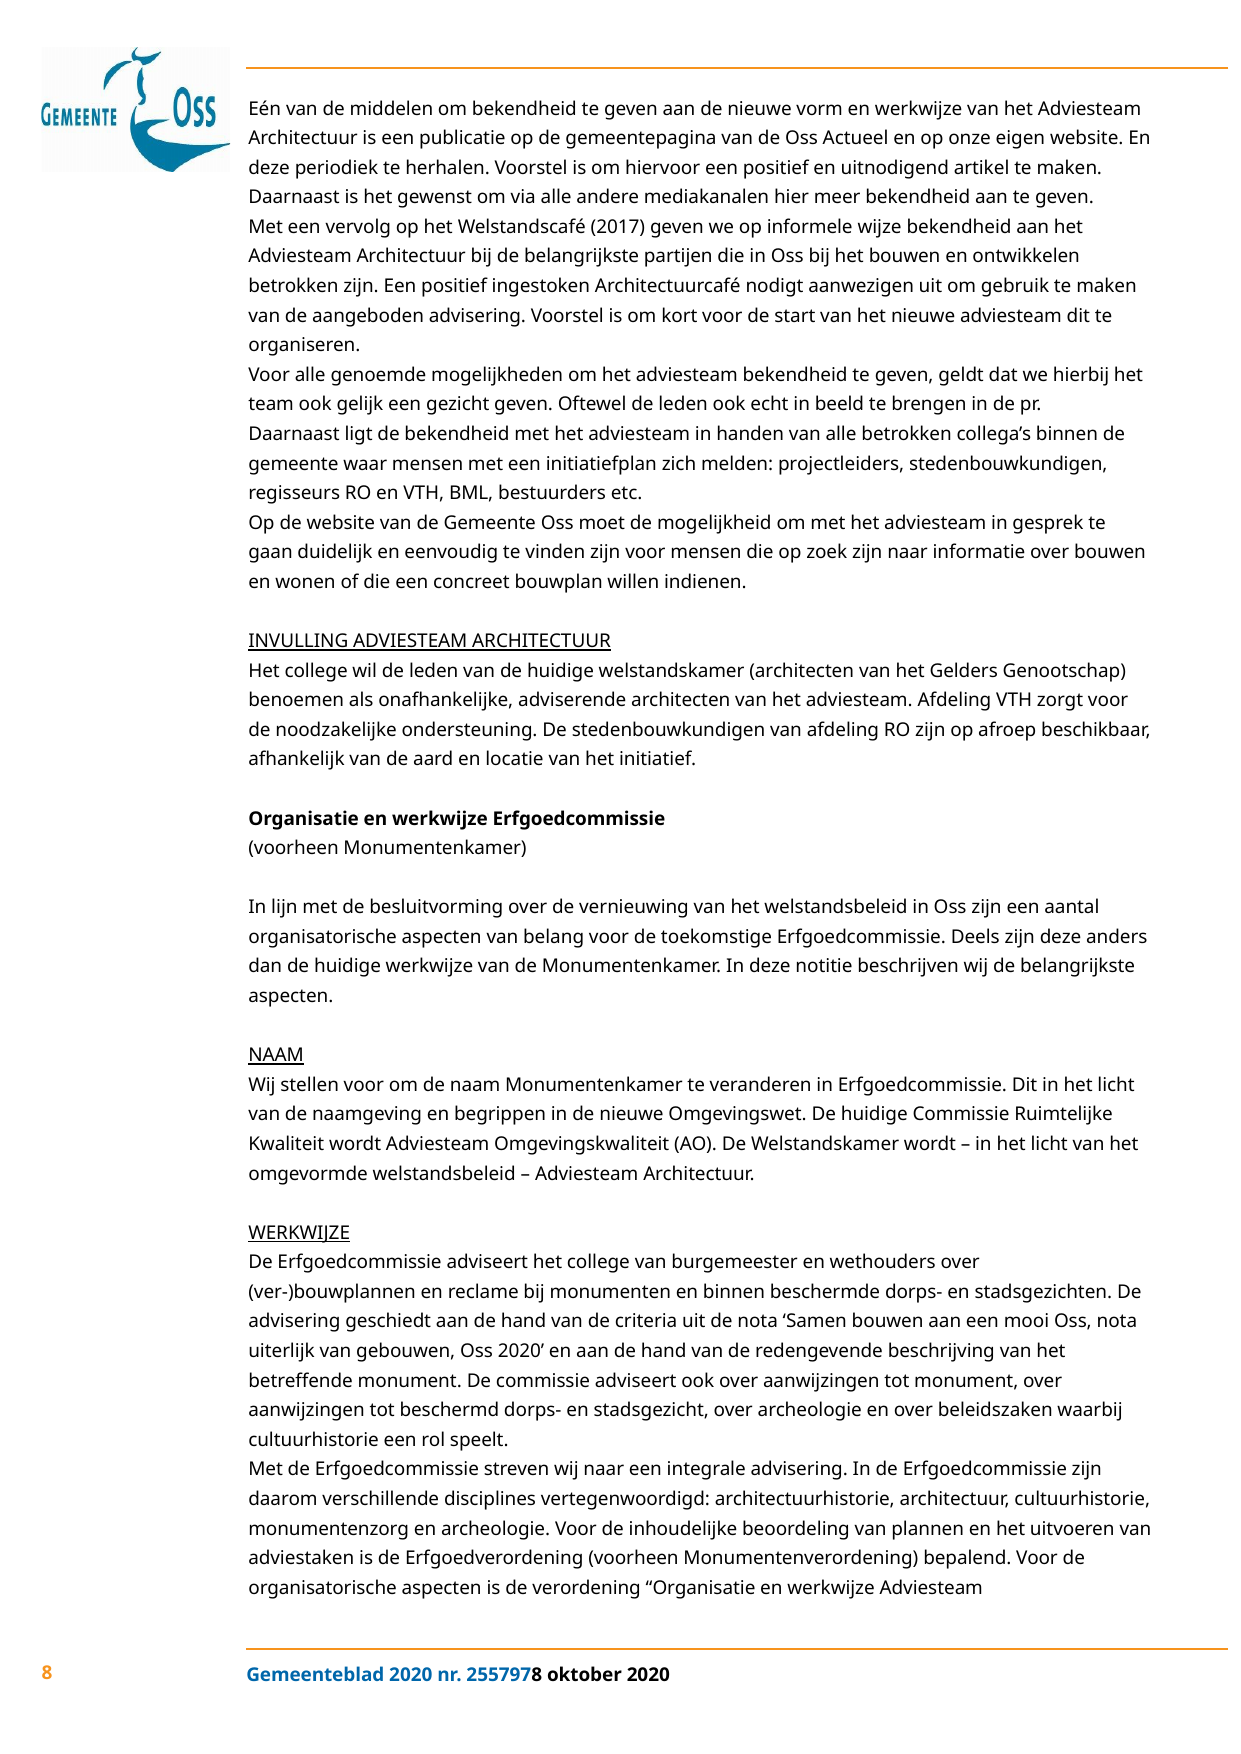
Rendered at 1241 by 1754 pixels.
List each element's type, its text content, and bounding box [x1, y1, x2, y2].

text Op de website van de Gemeente Oss moet de mogelijkheid om met het adviesteam in gesprek te gaan duidelijk en eenvoudig te vinden zijn voor mensen die op zoek zijn naar informatie over bouwen en wonen of die een concreet bouwplan willen indienen. [248, 509, 1152, 594]
text INVULLING ADVIESTEAM ARCHITECTUUR [248, 627, 1152, 653]
text WERKWIJZE [248, 1219, 1152, 1245]
text Organisatie en werkwijze Erfgoedcommissie [248, 805, 1152, 831]
text Eén van de middelen om bekendheid te geven aan de nieuwe vorm en werkwijze van het Adviesteam Architectuur is een publicatie op de gemeentepagina van de Oss Actueel en op onze eigen website. En deze periodiek te herhalen. Voorstel is om hiervoor een positief en uitnodigend artikel te maken. [248, 95, 1152, 180]
text (voorheen Monumentenkamer) [248, 834, 1152, 860]
text Daarnaast is het gewenst om via alle andere mediakanalen hier meer bekendheid aan te geven. [248, 183, 1152, 209]
text Daarnaast ligt de bekendheid met het adviesteam in handen van alle betrokken collega’s binnen de gemeente waar mensen met een initiatiefplan zich melden: projectleiders, stedenbouwkundigen, regisseurs RO en VTH, BML, bestuurders etc. [248, 420, 1152, 505]
text De Erfgoedcommissie adviseert het college van burgemeester en wethouders over (ver-)bouwplannen en reclame bij monumenten en binnen beschermde dorps- en stadsgezichten. De advisering geschiedt aan de hand van de criteria uit de nota ‘Samen bouwen aan een mooi Oss, nota uiterlijk van gebouwen, Oss 2020’ en aan de hand van de redengevende beschrijving van het betreffende monument. De commissie adviseert ook over aanwijzingen tot monument, over aanwijzingen tot beschermd dorps- en stadsgezicht, over archeologie en over beleidszaken waarbij cultuurhistorie een rol speelt. [248, 1248, 1152, 1452]
text Voor alle genoemde mogelijkheden om het adviesteam bekendheid te geven, geldt dat we hierbij het team ook gelijk een gezicht geven. Oftewel de leden ook echt in beeld te brengen in de pr. [248, 361, 1152, 416]
picture [41, 47, 231, 172]
text NAAM [248, 1041, 1152, 1067]
text In lijn met de besluitvorming over de vernieuwing van het welstandsbeleid in Oss zijn een aantal organisatorische aspecten van belang voor de toekomstige Erfgoedcommissie. Deels zijn deze anders dan de huidige werkwijze van de Monumentenkamer. In deze notitie beschrijven wij de belangrijkste aspecten. [248, 893, 1152, 1008]
text Het college wil de leden van de huidige welstandskamer (architecten van het Gelders Genootschap) benoemen als onafhankelijke, adviserende architecten van het adviesteam. Afdeling VTH zorgt voor de noodzakelijke ondersteuning. De stedenbouwkundigen van afdeling RO zijn op afroep beschikbaar, afhankelijk van de aard en locatie van het initiatief. [248, 657, 1152, 771]
text Met de Erfgoedcommissie streven wij naar een integrale advisering. In de Erfgoedcommissie zijn daarom verschillende disciplines vertegenwoordigd: architectuurhistorie, architectuur, cultuurhistorie, monumentenzorg en archeologie. Voor de inhoudelijke beoordeling van plannen en het uitvoeren van adviestaken is de Erfgoedverordening (voorheen Monumentenverordening) bepalend. Voor de organisatorische aspecten is de verordening “Organisatie en werkwijze Adviesteam [248, 1456, 1152, 1600]
text Met een vervolg op het Welstandscafé (2017) geven we op informele wijze bekendheid aan het Adviesteam Architectuur bij de belangrijkste partijen die in Oss bij het bouwen en ontwikkelen betrokken zijn. Een positief ingestoken Architectuurcafé nodigt aanwezigen uit om gebruik te maken van de aangeboden advisering. Voorstel is om kort voor de start van het nieuwe adviesteam dit te organiseren. [248, 213, 1152, 357]
text Wij stellen voor om de naam Monumentenkamer te veranderen in Erfgoedcommissie. Dit in het licht van de naamgeving en begrippen in de nieuwe Omgevingswet. De huidige Commissie Ruimtelijke Kwaliteit wordt Adviesteam Omgevingskwaliteit (AO). De Welstandskamer wordt – in het licht van het omgevormde welstandsbeleid – Adviesteam Architectuur. [248, 1071, 1152, 1186]
